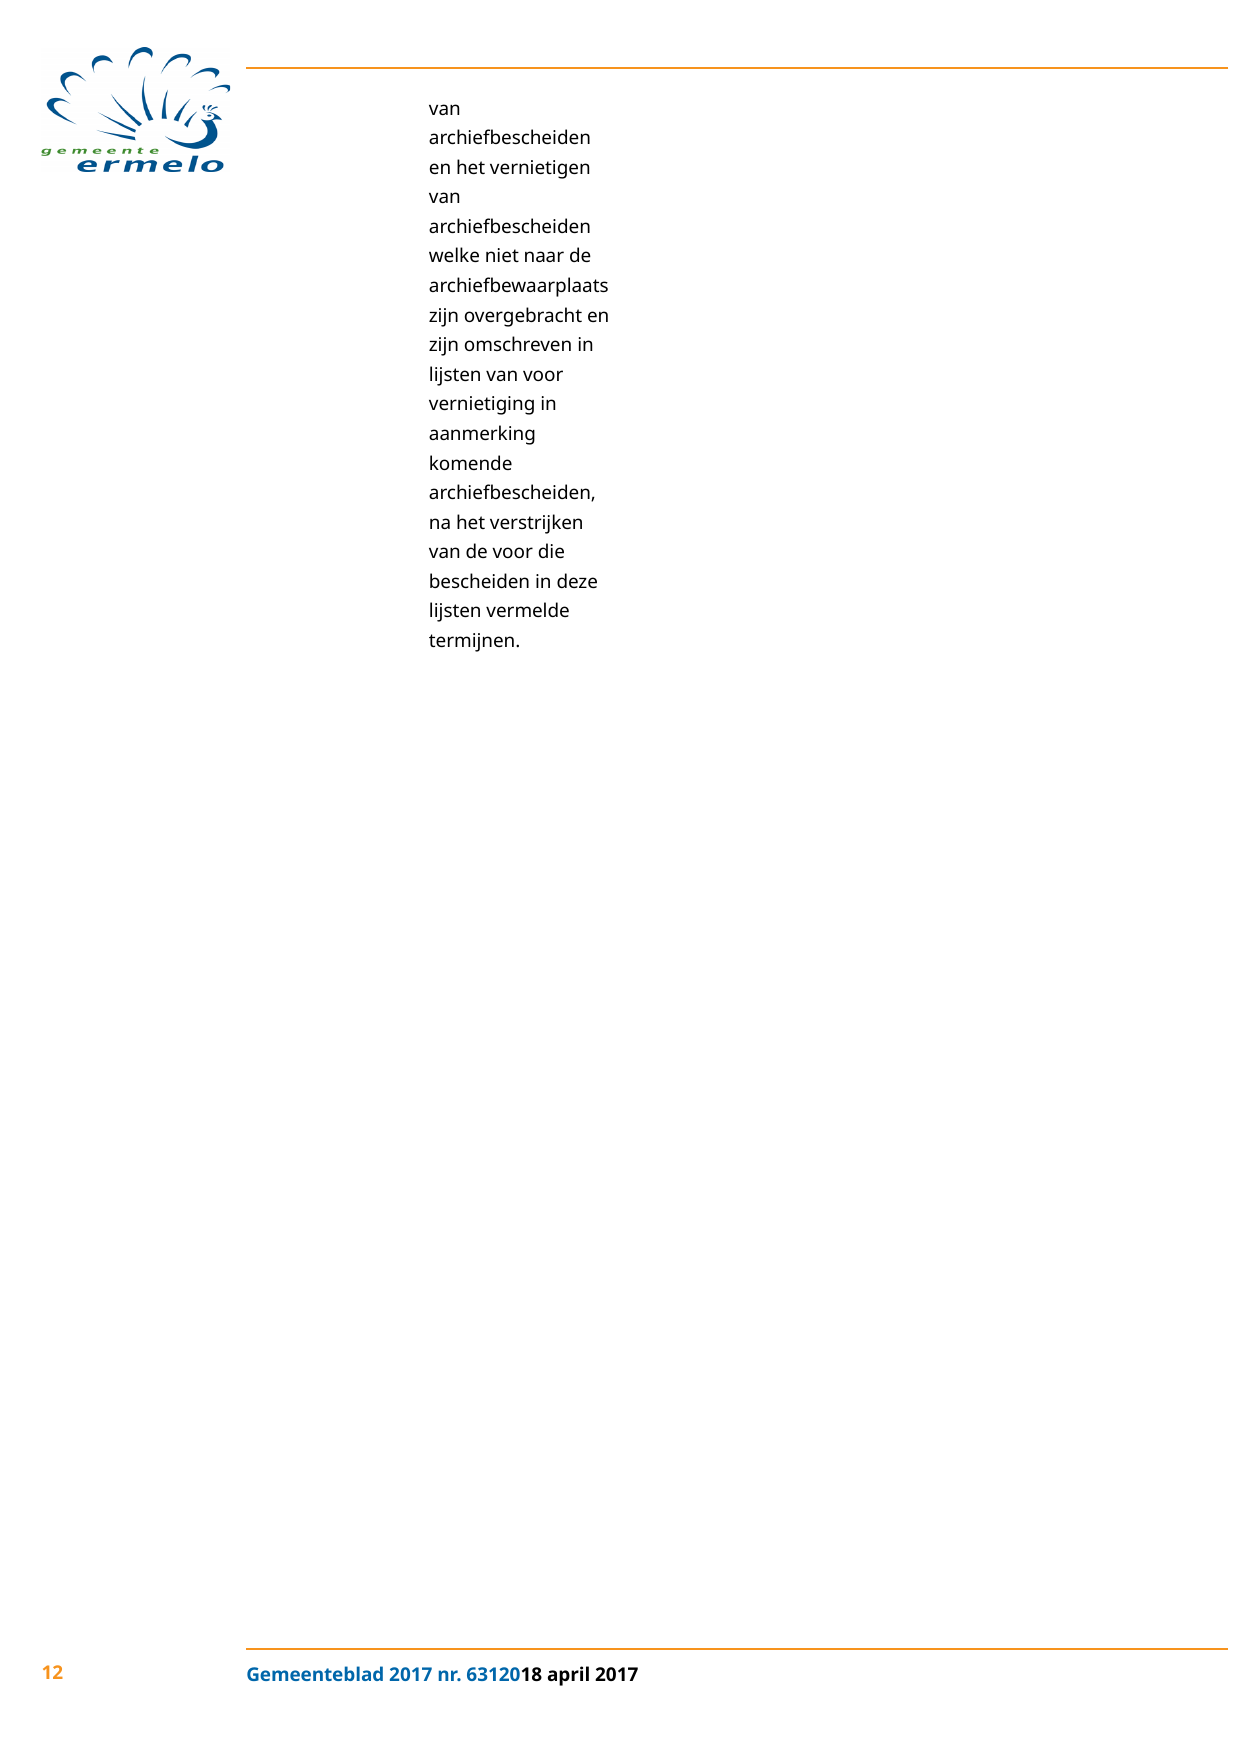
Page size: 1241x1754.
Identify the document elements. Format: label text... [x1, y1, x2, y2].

table_cell [609, 95, 790, 653]
table_cell [971, 95, 1152, 653]
table_cell [790, 95, 971, 653]
table_cell van archiefbescheiden en het vernietigen van archiefbescheiden welke niet naar de archiefbewaarplaats zijn overgebracht en zijn omschreven in lijsten van voor vernietiging in aanmerking komende archiefbescheiden, na het verstrijken van de voor die bescheiden in deze lijsten vermelde termijnen. [429, 95, 609, 653]
picture [41, 47, 231, 172]
table_cell [248, 95, 429, 653]
